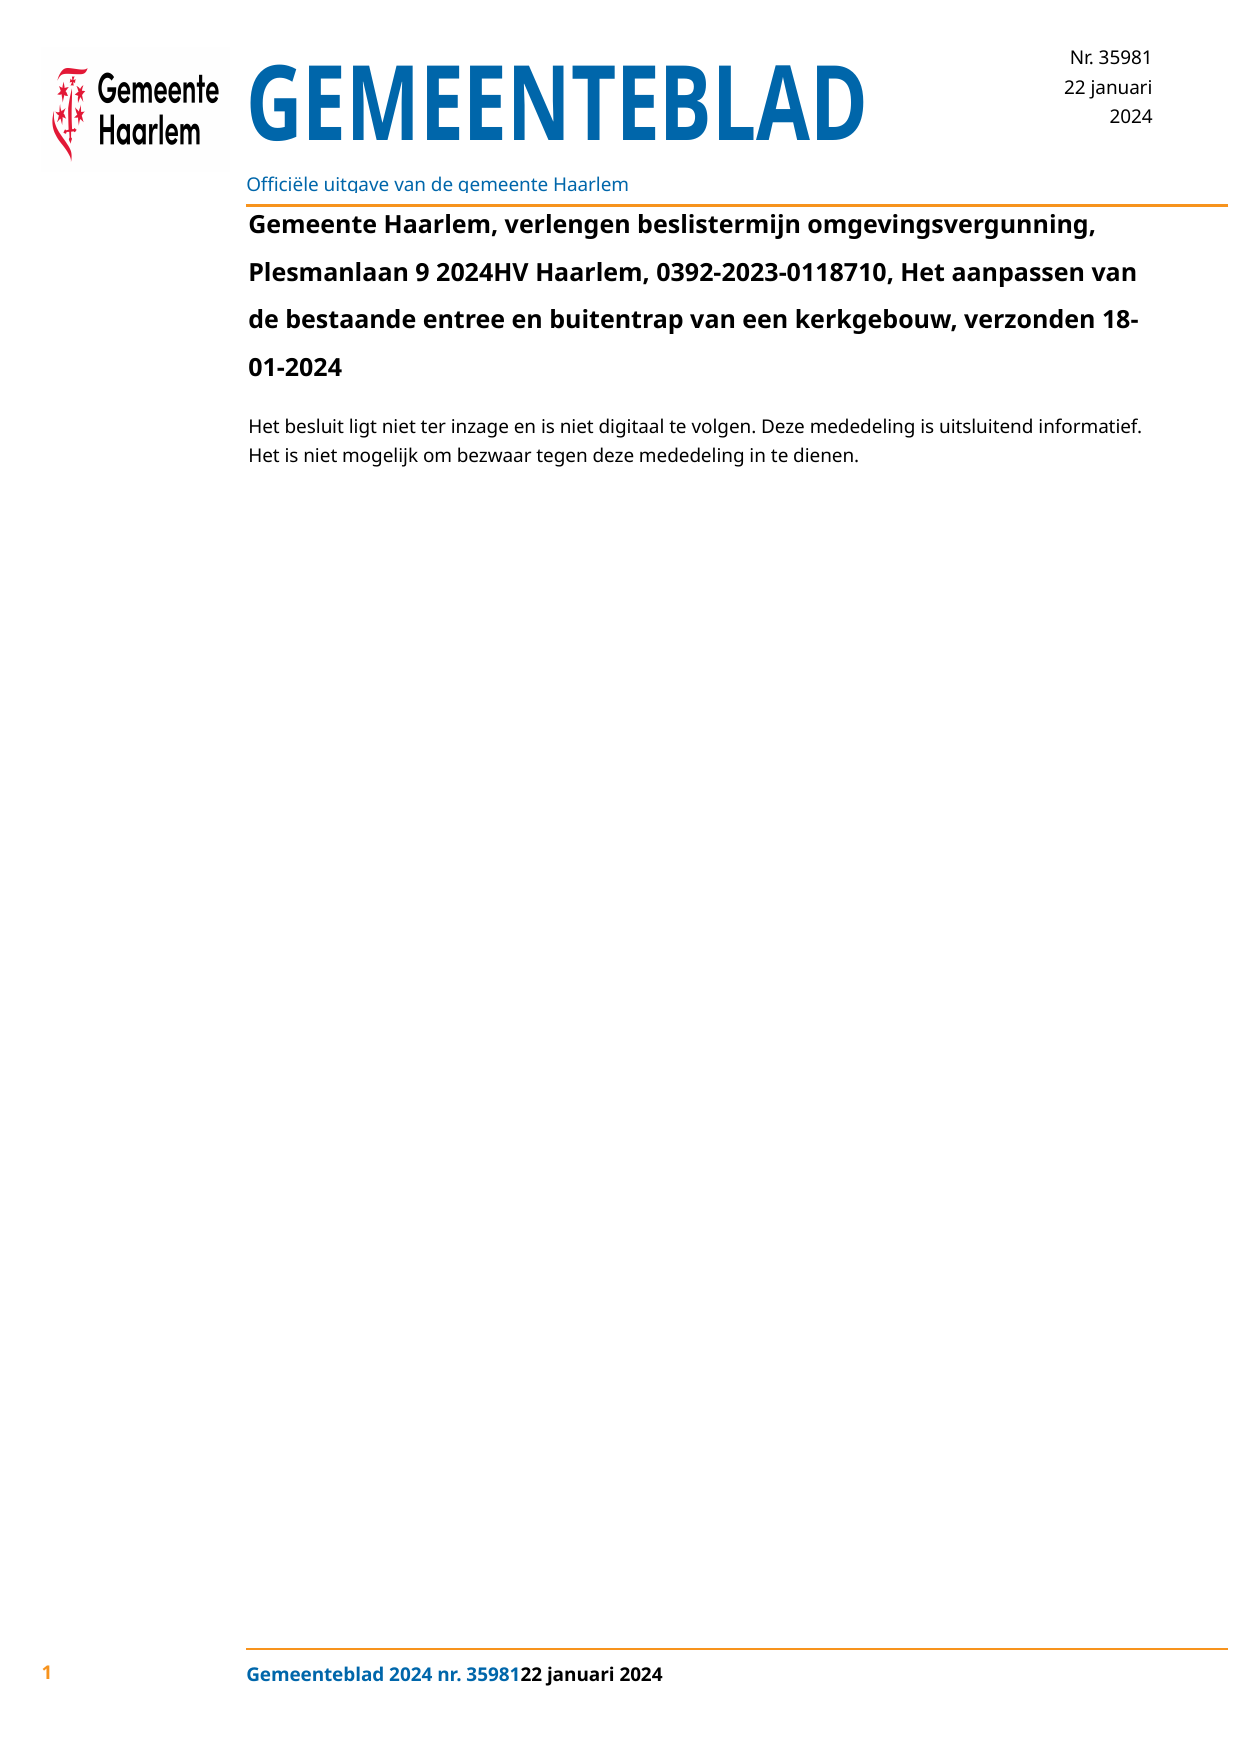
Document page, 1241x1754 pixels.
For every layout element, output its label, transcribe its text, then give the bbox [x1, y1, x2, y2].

picture [41, 47, 231, 172]
text Gemeente Haarlem, verlengen beslistermijn omgevingsvergunning, Plesmanlaan 9 2024HV Haarlem, 0392-2023-0118710, Het aanpassen van de bestaande entree en buitentrap van een kerkgebouw, verzonden 18-01-2024 [248, 207, 1152, 384]
text Het besluit ligt niet ter inzage en is niet digitaal te volgen. Deze mededeling is uitsluitend informatief. Het is niet mogelijk om bezwaar tegen deze mededeling in te dienen. [248, 413, 1152, 468]
